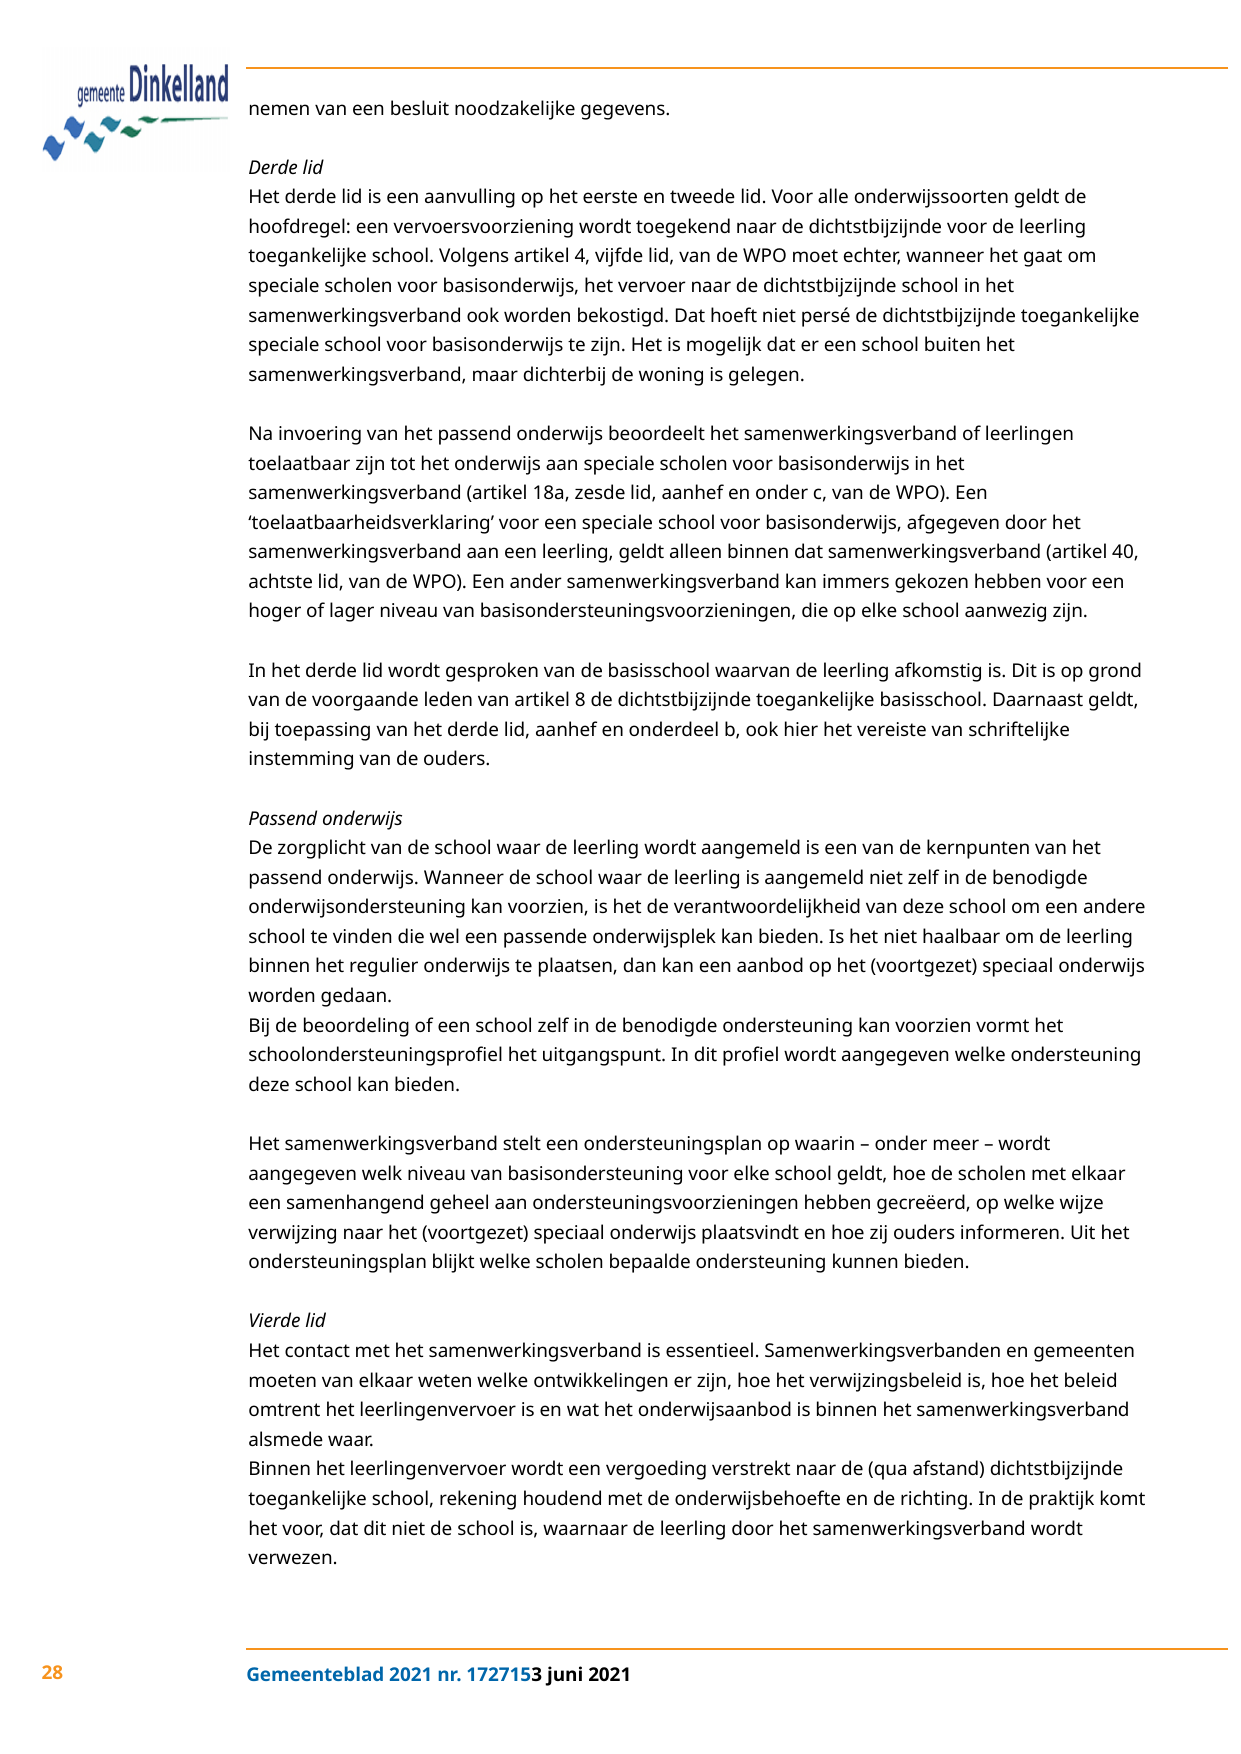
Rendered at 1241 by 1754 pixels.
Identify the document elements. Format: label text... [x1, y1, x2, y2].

text Bij de beoordeling of een school zelf in de benodigde ondersteuning kan voorzien vormt het schoolondersteuningsprofiel het uitgangspunt. In dit profiel wordt aangegeven welke ondersteuning deze school kan bieden. [248, 1012, 1152, 1097]
text Het derde lid is een aanvulling op het eerste en tweede lid. Voor alle onderwijssoorten geldt de hoofdregel: een vervoersvoorziening wordt toegekend naar de dichtstbijzijnde voor de leerling toegankelijke school. Volgens artikel 4, vijfde lid, van de WPO moet echter, wanneer het gaat om speciale scholen voor basisonderwijs, het vervoer naar de dichtstbijzijnde school in het samenwerkingsverband ook worden bekostigd. Dat hoeft niet persé de dichtstbijzijnde toegankelijke speciale school voor basisonderwijs te zijn. Het is mogelijk dat er een school buiten het samenwerkingsverband, maar dichterbij de woning is gelegen. [248, 183, 1152, 387]
text Binnen het leerlingenvervoer wordt een vergoeding verstrekt naar de (qua afstand) dichtstbijzijnde toegankelijke school, rekening houdend met de onderwijsbehoefte en de richting. In de praktijk komt het voor, dat dit niet de school is, waarnaar de leerling door het samenwerkingsverband wordt verwezen. [248, 1456, 1152, 1570]
text nemen van een besluit noodzakelijke gegevens. [248, 95, 1152, 121]
text Passend onderwijs [248, 805, 1152, 831]
text Derde lid [248, 154, 1152, 180]
text Het samenwerkingsverband stelt een ondersteuningsplan op waarin – onder meer – wordt aangegeven welk niveau van basisondersteuning voor elke school geldt, hoe de scholen met elkaar een samenhangend geheel aan ondersteuningsvoorzieningen hebben gecreëerd, op welke wijze verwijzing naar het (voortgezet) speciaal onderwijs plaatsvindt en hoe zij ouders informeren. Uit het ondersteuningsplan blijkt welke scholen bepaalde ondersteuning kunnen bieden. [248, 1130, 1152, 1274]
picture [41, 47, 231, 172]
text Vierde lid [248, 1308, 1152, 1333]
text Het contact met het samenwerkingsverband is essentieel. Samenwerkingsverbanden en gemeenten moeten van elkaar weten welke ontwikkelingen er zijn, hoe het verwijzingsbeleid is, hoe het beleid omtrent het leerlingenvervoer is en wat het onderwijsaanbod is binnen het samenwerkingsverband alsmede waar. [248, 1337, 1152, 1452]
text De zorgplicht van de school waar de leerling wordt aangemeld is een van de kernpunten van het passend onderwijs. Wanneer de school waar de leerling is aangemeld niet zelf in de benodigde onderwijsondersteuning kan voorzien, is het de verantwoordelijkheid van deze school om een andere school te vinden die wel een passende onderwijsplek kan bieden. Is het niet haalbaar om de leerling binnen het regulier onderwijs te plaatsen, dan kan een aanbod op het (voortgezet) speciaal onderwijs worden gedaan. [248, 834, 1152, 1008]
text Na invoering van het passend onderwijs beoordeelt het samenwerkingsverband of leerlingen toelaatbaar zijn tot het onderwijs aan speciale scholen voor basisonderwijs in het samenwerkingsverband (artikel 18a, zesde lid, aanhef en onder c, van de WPO). Een ‘toelaatbaarheidsverklaring’ voor een speciale school voor basisonderwijs, afgegeven door het samenwerkingsverband aan een leerling, geldt alleen binnen dat samenwerkingsverband (artikel 40, achtste lid, van de WPO). Een ander samenwerkingsverband kan immers gekozen hebben voor een hoger of lager niveau van basisondersteuningsvoorzieningen, die op elke school aanwezig zijn. [248, 420, 1152, 623]
text In het derde lid wordt gesproken van de basisschool waarvan de leerling afkomstig is. Dit is op grond van de voorgaande leden van artikel 8 de dichtstbijzijnde toegankelijke basisschool. Daarnaast geldt, bij toepassing van het derde lid, aanhef en onderdeel b, ook hier het vereiste van schriftelijke instemming van de ouders. [248, 657, 1152, 771]
